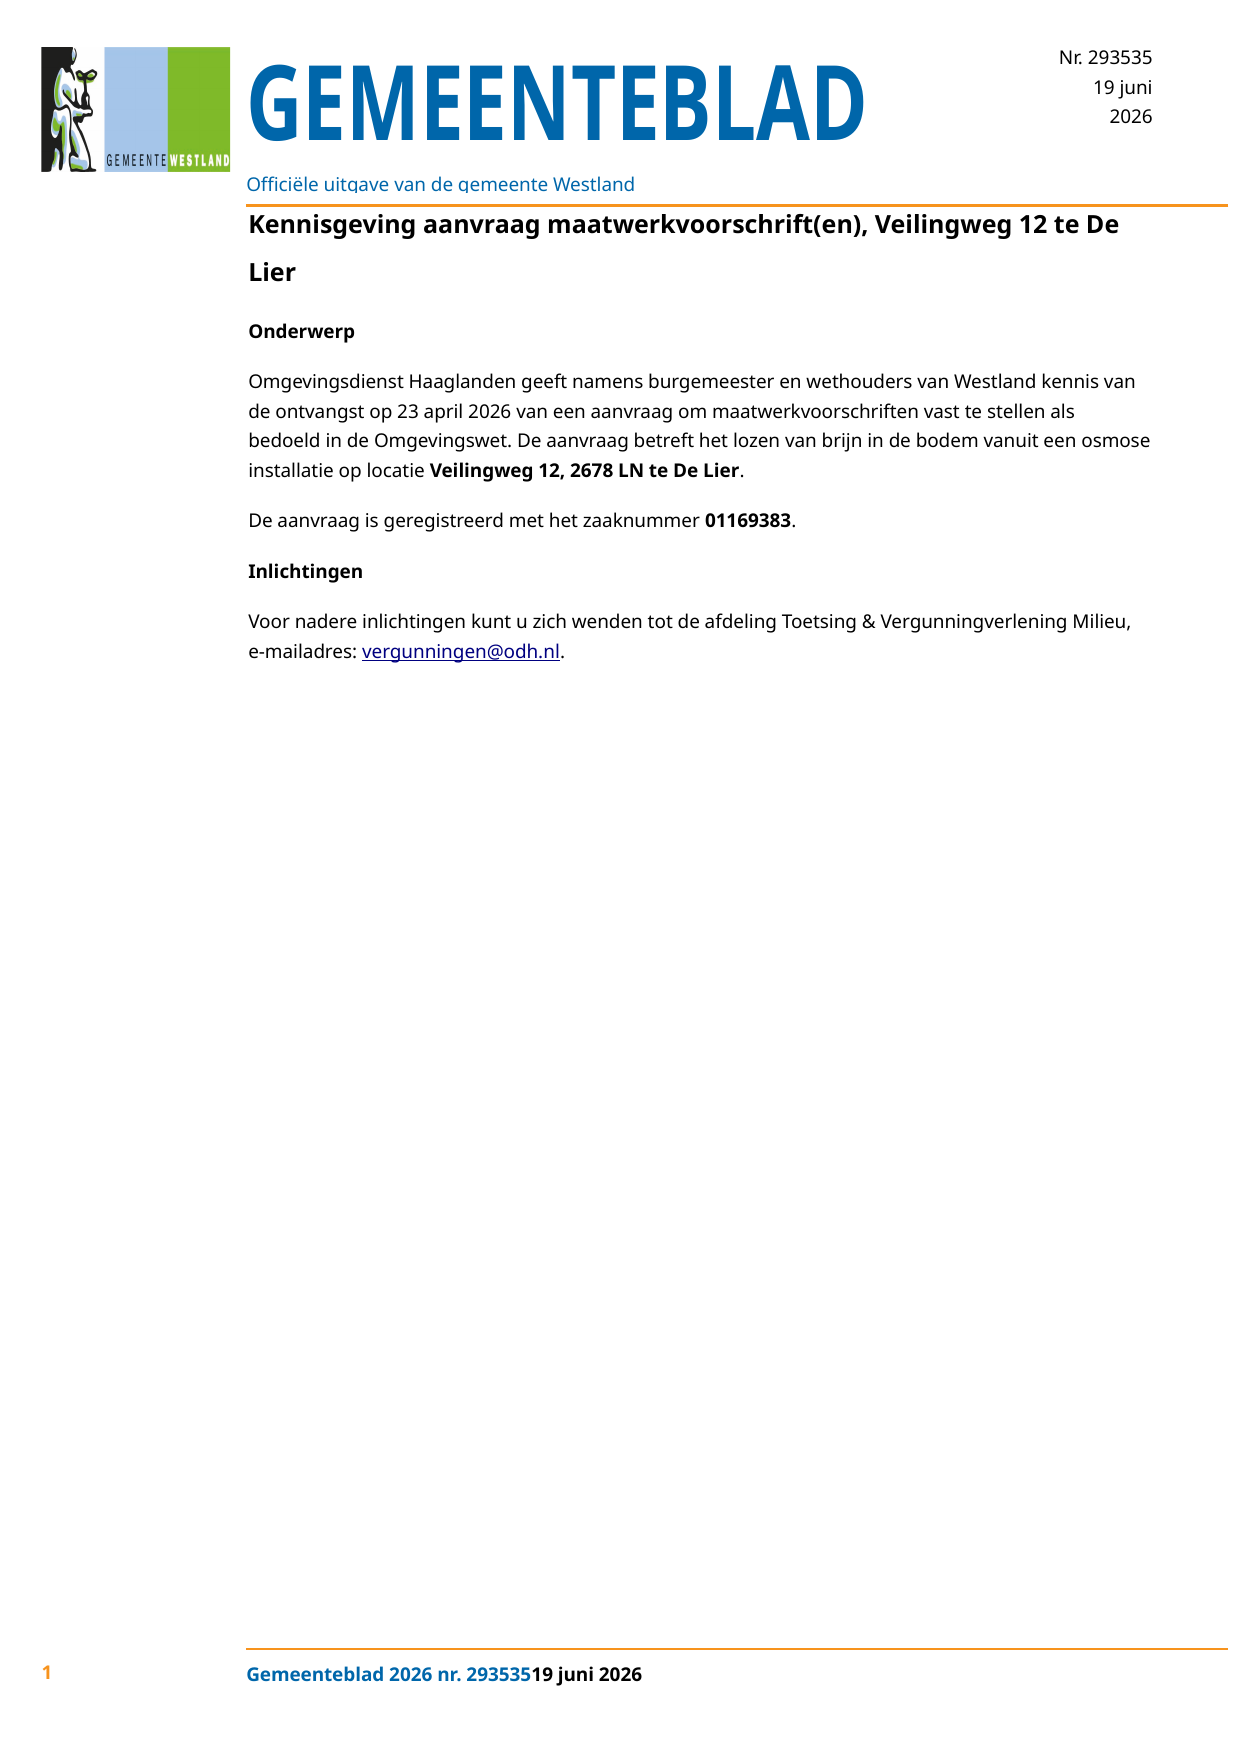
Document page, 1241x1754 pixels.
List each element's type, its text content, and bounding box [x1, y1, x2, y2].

text Onderwerp [248, 318, 1152, 344]
text Inlichtingen [248, 558, 1152, 584]
text Voor nadere inlichtingen kunt u zich wenden tot de afdeling Toetsing & Vergunningverlening Milieu, e-mailadres: vergunningen@odh.nl. [248, 608, 1152, 664]
text Kennisgeving aanvraag maatwerkvoorschrift(en), Veilingweg 12 te De Lier [248, 207, 1152, 288]
text Omgevingsdienst Haaglanden geeft namens burgemeester en wethouders van Westland kennis van de ontvangst op 23 april 2026 van een aanvraag om maatwerkvoorschriften vast te stellen als bedoeld in de Omgevingswet. De aanvraag betreft het lozen van brijn in de bodem vanuit een osmose installatie op locatie Veilingweg 12, 2678 LN te De Lier. [248, 368, 1152, 483]
picture [41, 47, 231, 172]
text De aanvraag is geregistreerd met het zaaknummer 01169383. [248, 507, 1152, 533]
